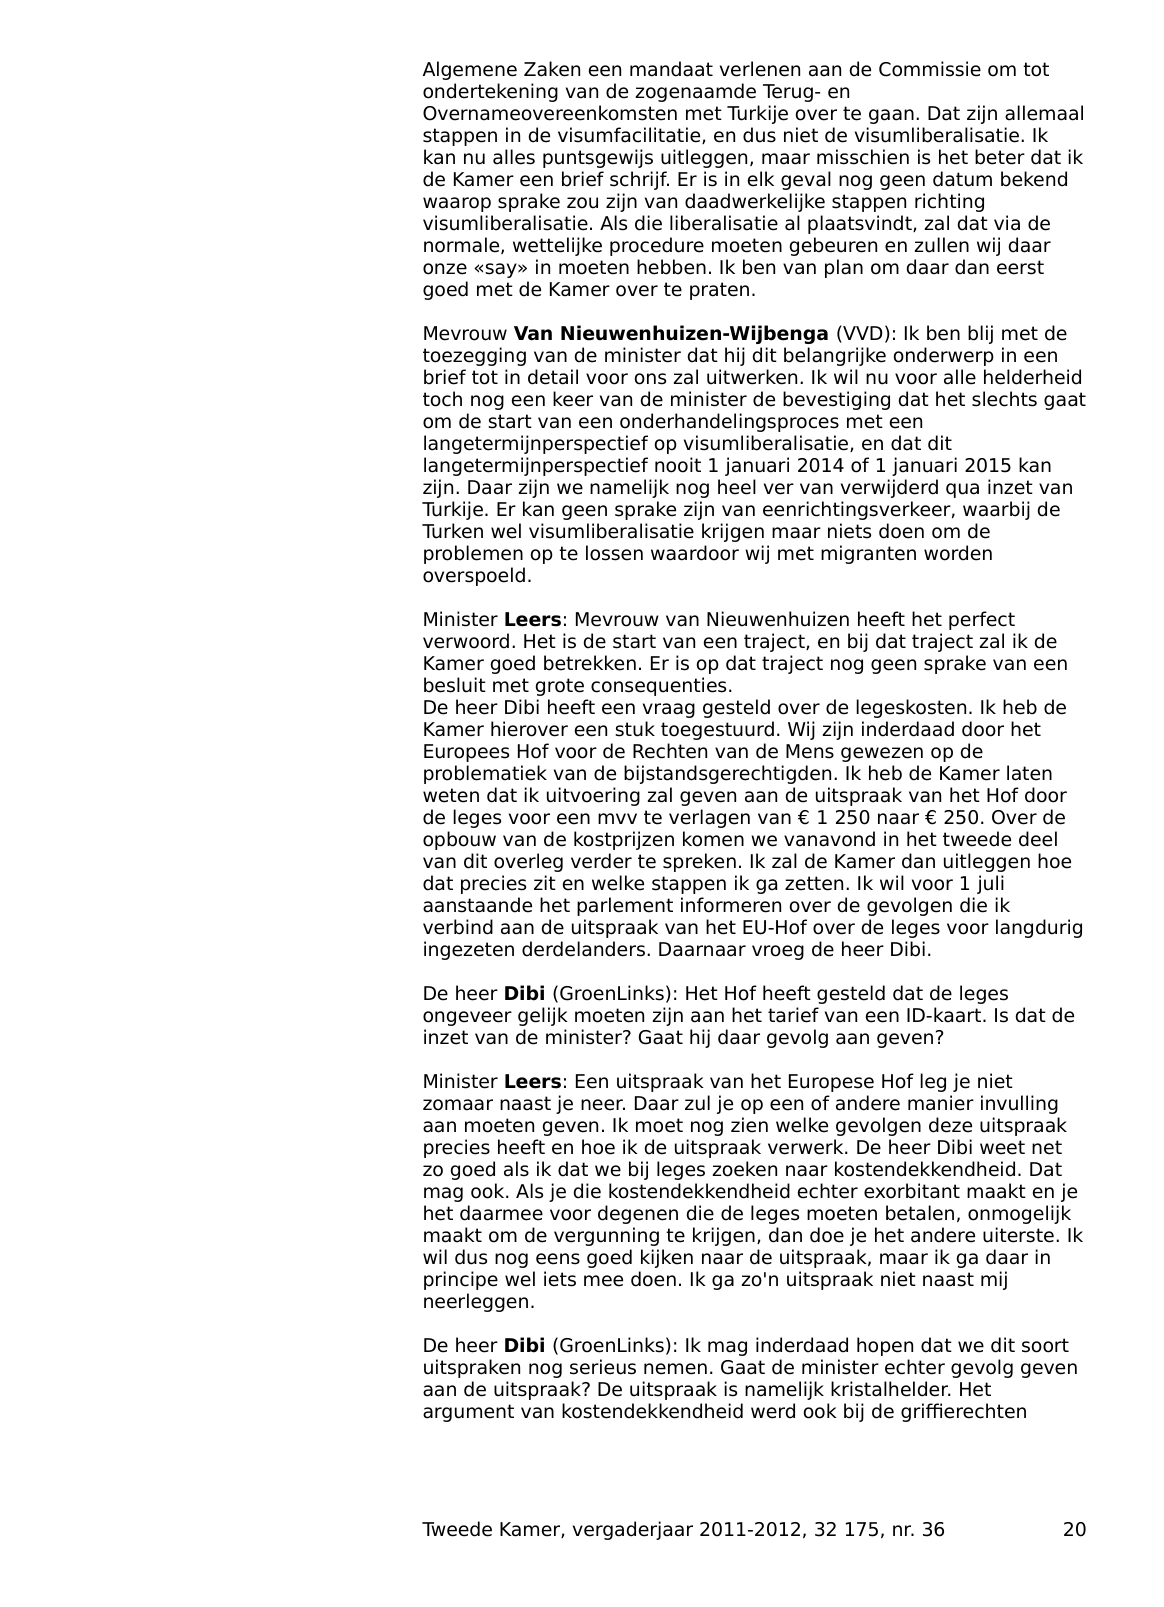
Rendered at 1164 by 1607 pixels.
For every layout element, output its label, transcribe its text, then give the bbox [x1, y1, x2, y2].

text De heer Dibi (GroenLinks): Ik mag inderdaad hopen dat we dit soort uitspraken nog serieus nemen. Gaat de minister echter gevolg geven aan de uitspraak? De uitspraak is namelijk kristalhelder. Het argument van kostendekkendheid werd ook bij de griffierechten [422, 1335, 1087, 1423]
text De heer Dibi (GroenLinks): Het Hof heeft gesteld dat de leges ongeveer gelijk moeten zijn aan het tarief van een ID-kaart. Is dat de inzet van de minister? Gaat hij daar gevolg aan geven? [422, 983, 1087, 1049]
text Minister Leers: Mevrouw van Nieuwenhuizen heeft het perfect verwoord. Het is de start van een traject, en bij dat traject zal ik de Kamer goed betrekken. Er is op dat traject nog geen sprake van een besluit met grote consequenties. [422, 609, 1087, 697]
text Algemene Zaken een mandaat verlenen aan de Commissie om tot ondertekening van de zogenaamde Terug- en Overnameovereenkomsten met Turkije over te gaan. Dat zijn allemaal stappen in de visumfacilitatie, en dus niet de visumliberalisatie. Ik kan nu alles puntsgewijs uitleggen, maar misschien is het beter dat ik de Kamer een brief schrijf. Er is in elk geval nog geen datum bekend waarop sprake zou zijn van daadwerkelijke stappen richting visumliberalisatie. Als die liberalisatie al plaatsvindt, zal dat via de normale, wettelijke procedure moeten gebeuren en zullen wij daar onze «say» in moeten hebben. Ik ben van plan om daar dan eerst goed met de Kamer over te praten. [422, 59, 1087, 301]
text Minister Leers: Een uitspraak van het Europese Hof leg je niet zomaar naast je neer. Daar zul je op een of andere manier invulling aan moeten geven. Ik moet nog zien welke gevolgen deze uitspraak precies heeft en hoe ik de uitspraak verwerk. De heer Dibi weet net zo goed als ik dat we bij leges zoeken naar kostendekkendheid. Dat mag ook. Als je die kostendekkendheid echter exorbitant maakt en je het daarmee voor degenen die de leges moeten betalen, onmogelijk maakt om de vergunning te krijgen, dan doe je het andere uiterste. Ik wil dus nog eens goed kijken naar de uitspraak, maar ik ga daar in principe wel iets mee doen. Ik ga zo'n uitspraak niet naast mij neerleggen. [422, 1071, 1087, 1313]
text De heer Dibi heeft een vraag gesteld over de legeskosten. Ik heb de Kamer hierover een stuk toegestuurd. Wij zijn inderdaad door het Europees Hof voor de Rechten van de Mens gewezen op de problematiek van de bijstandsgerechtigden. Ik heb de Kamer laten weten dat ik uitvoering zal geven aan de uitspraak van het Hof door de leges voor een mvv te verlagen van € 1 250 naar € 250. Over de opbouw van de kostprijzen komen we vanavond in het tweede deel van dit overleg verder te spreken. Ik zal de Kamer dan uitleggen hoe dat precies zit en welke stappen ik ga zetten. Ik wil voor 1 juli aanstaande het parlement informeren over de gevolgen die ik verbind aan de uitspraak van het EU-Hof over de leges voor langdurig ingezeten derdelanders. Daarnaar vroeg de heer Dibi. [422, 697, 1087, 961]
text Mevrouw Van Nieuwenhuizen-Wijbenga (VVD): Ik ben blij met de toezegging van de minister dat hij dit belangrijke onderwerp in een brief tot in detail voor ons zal uitwerken. Ik wil nu voor alle helderheid toch nog een keer van de minister de bevestiging dat het slechts gaat om de start van een onderhandelingsproces met een langetermijnperspectief op visumliberalisatie, en dat dit langetermijnperspectief nooit 1 januari 2014 of 1 januari 2015 kan zijn. Daar zijn we namelijk nog heel ver van verwijderd qua inzet van Turkije. Er kan geen sprake zijn van eenrichtingsverkeer, waarbij de Turken wel visumliberalisatie krijgen maar niets doen om de problemen op te lossen waardoor wij met migranten worden overspoeld. [422, 323, 1087, 587]
